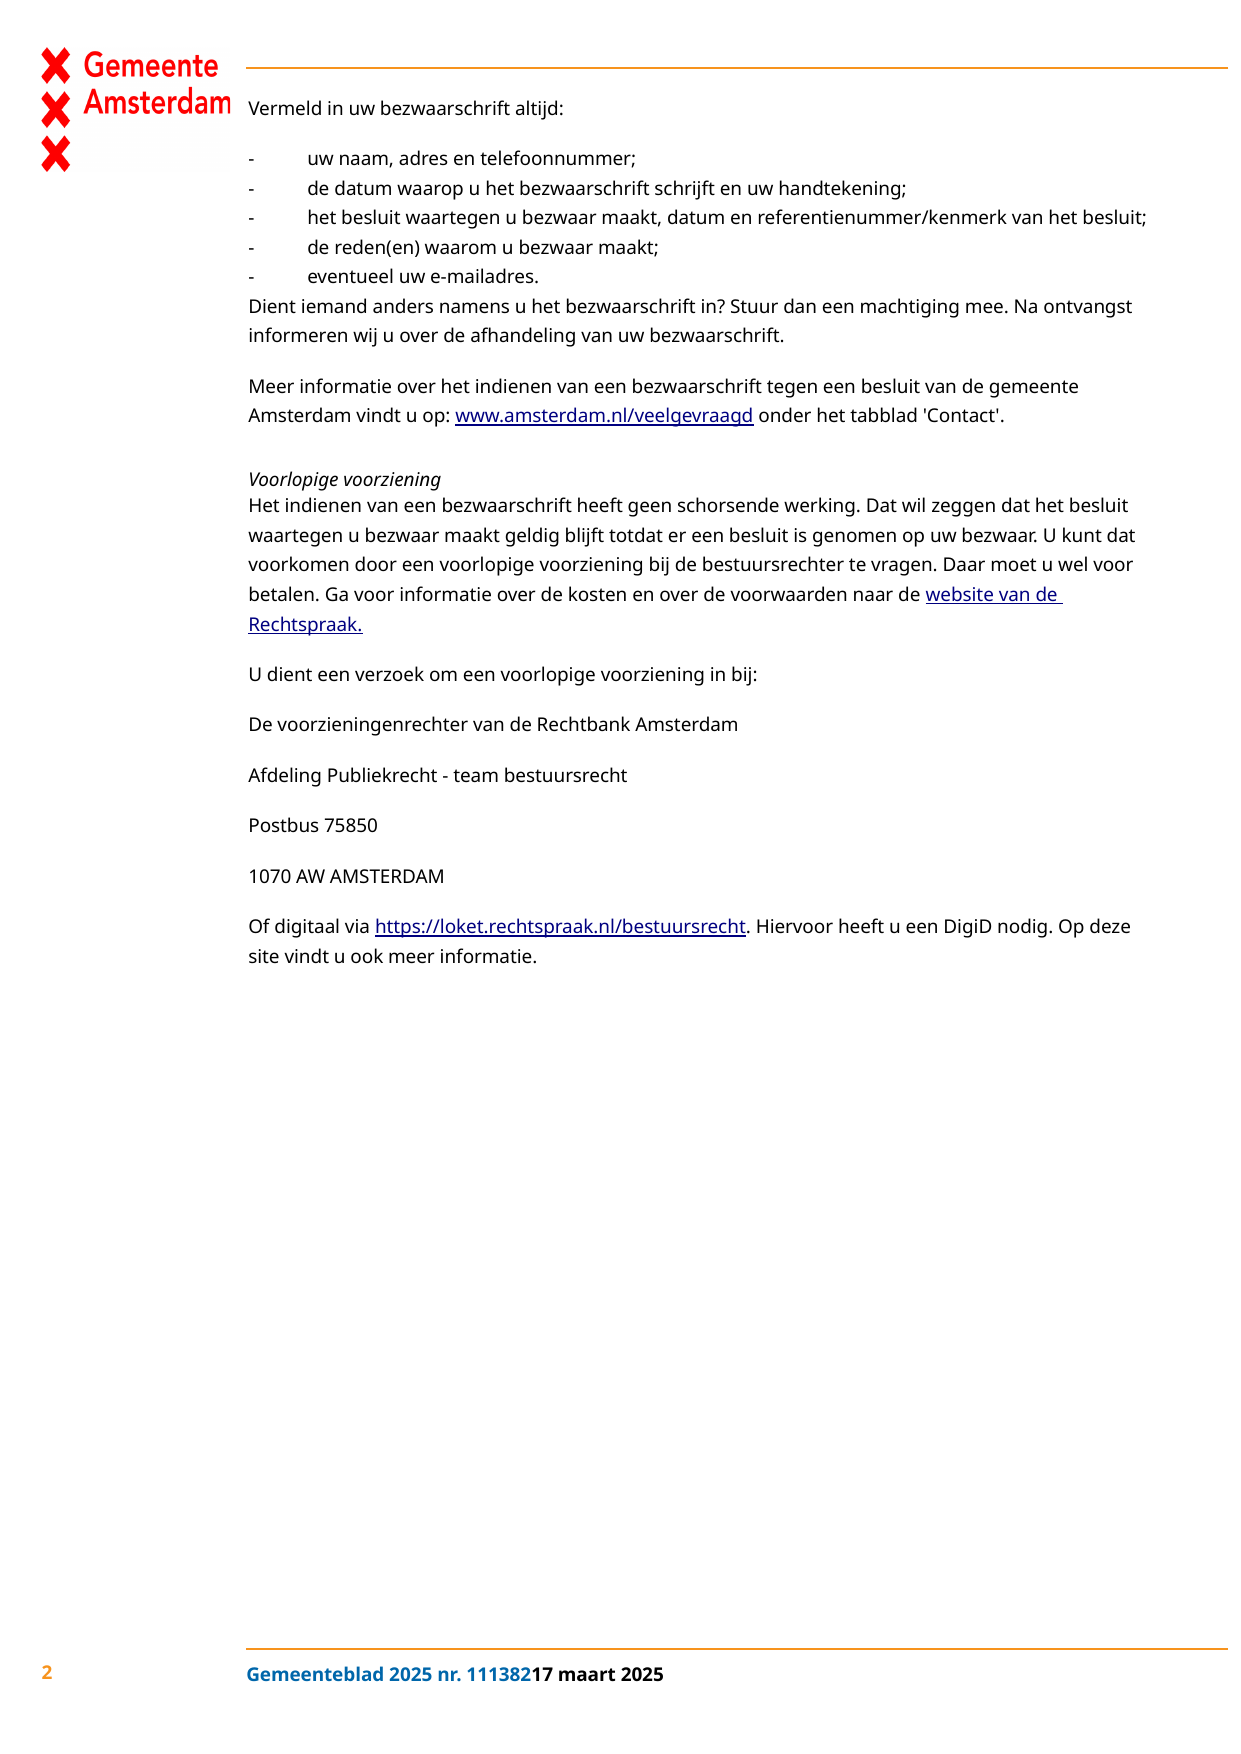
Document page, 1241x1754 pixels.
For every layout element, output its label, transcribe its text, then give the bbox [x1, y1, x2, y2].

text Meer informatie over het indienen van een bezwaarschrift tegen een besluit van de gemeente Amsterdam vindt u op: www.amsterdam.nl/veelgevraagd onder het tabblad 'Contact'. [248, 373, 1152, 428]
text Afdeling Publiekrecht - team bestuursrecht [248, 762, 1152, 788]
text U dient een verzoek om een voorlopige voorziening in bij: [248, 661, 1152, 687]
text Postbus 75850 [248, 812, 1152, 838]
text Voorlopige voorziening [248, 467, 1152, 492]
list de datum waarop u het bezwaarschrift schrijft en uw handtekening; [248, 175, 1152, 201]
list uw naam, adres en telefoonnummer; [248, 145, 1152, 171]
list de reden(en) waarom u bezwaar maakt; [248, 234, 1152, 260]
text Of digitaal via https://loket.rechtspraak.nl/bestuursrecht. Hiervoor heeft u een DigiD nodig. Op deze site vindt u ook meer informatie. [248, 913, 1152, 968]
text Dient iemand anders namens u het bezwaarschrift in? Stuur dan een machtiging mee. Na ontvangst informeren wij u over de afhandeling van uw bezwaarschrift. [248, 293, 1152, 348]
text Vermeld in uw bezwaarschrift altijd: [248, 95, 1152, 121]
picture [41, 47, 231, 172]
list het besluit waartegen u bezwaar maakt, datum en referentienummer/kenmerk van het besluit; [248, 204, 1152, 230]
text 1070 AW AMSTERDAM [248, 863, 1152, 888]
list eventueel uw e-mailadres. [248, 263, 1152, 289]
text Het indienen van een bezwaarschrift heeft geen schorsende werking. Dat wil zeggen dat het besluit waartegen u bezwaar maakt geldig blijft totdat er een besluit is genomen op uw bezwaar. U kunt dat voorkomen door een voorlopige voorziening bij de bestuursrechter te vragen. Daar moet u wel voor betalen. Ga voor informatie over de kosten en over de voorwaarden naar de website van de Rechtspraak. [248, 492, 1152, 636]
text De voorzieningenrechter van de Rechtbank Amsterdam [248, 712, 1152, 737]
